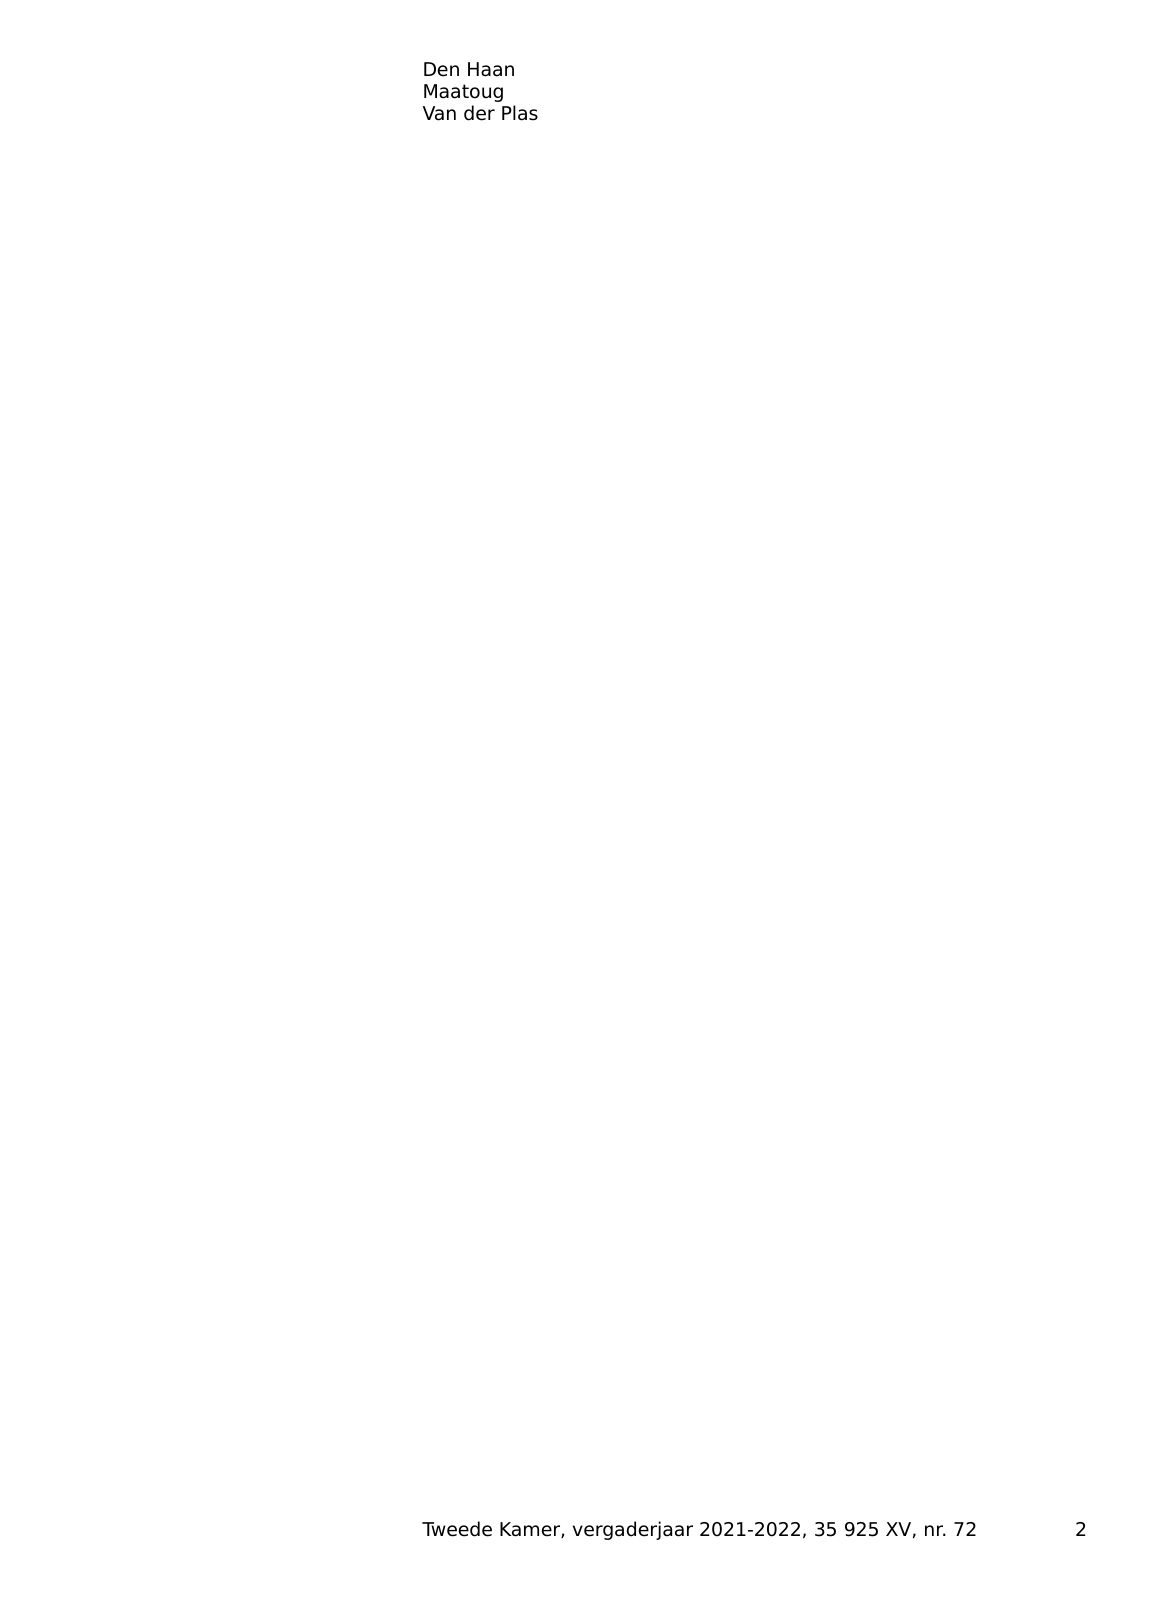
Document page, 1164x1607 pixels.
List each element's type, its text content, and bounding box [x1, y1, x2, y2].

text Van der Plas [422, 103, 1087, 125]
text Maatoug [422, 81, 1087, 103]
text Den Haan [422, 59, 1087, 81]
